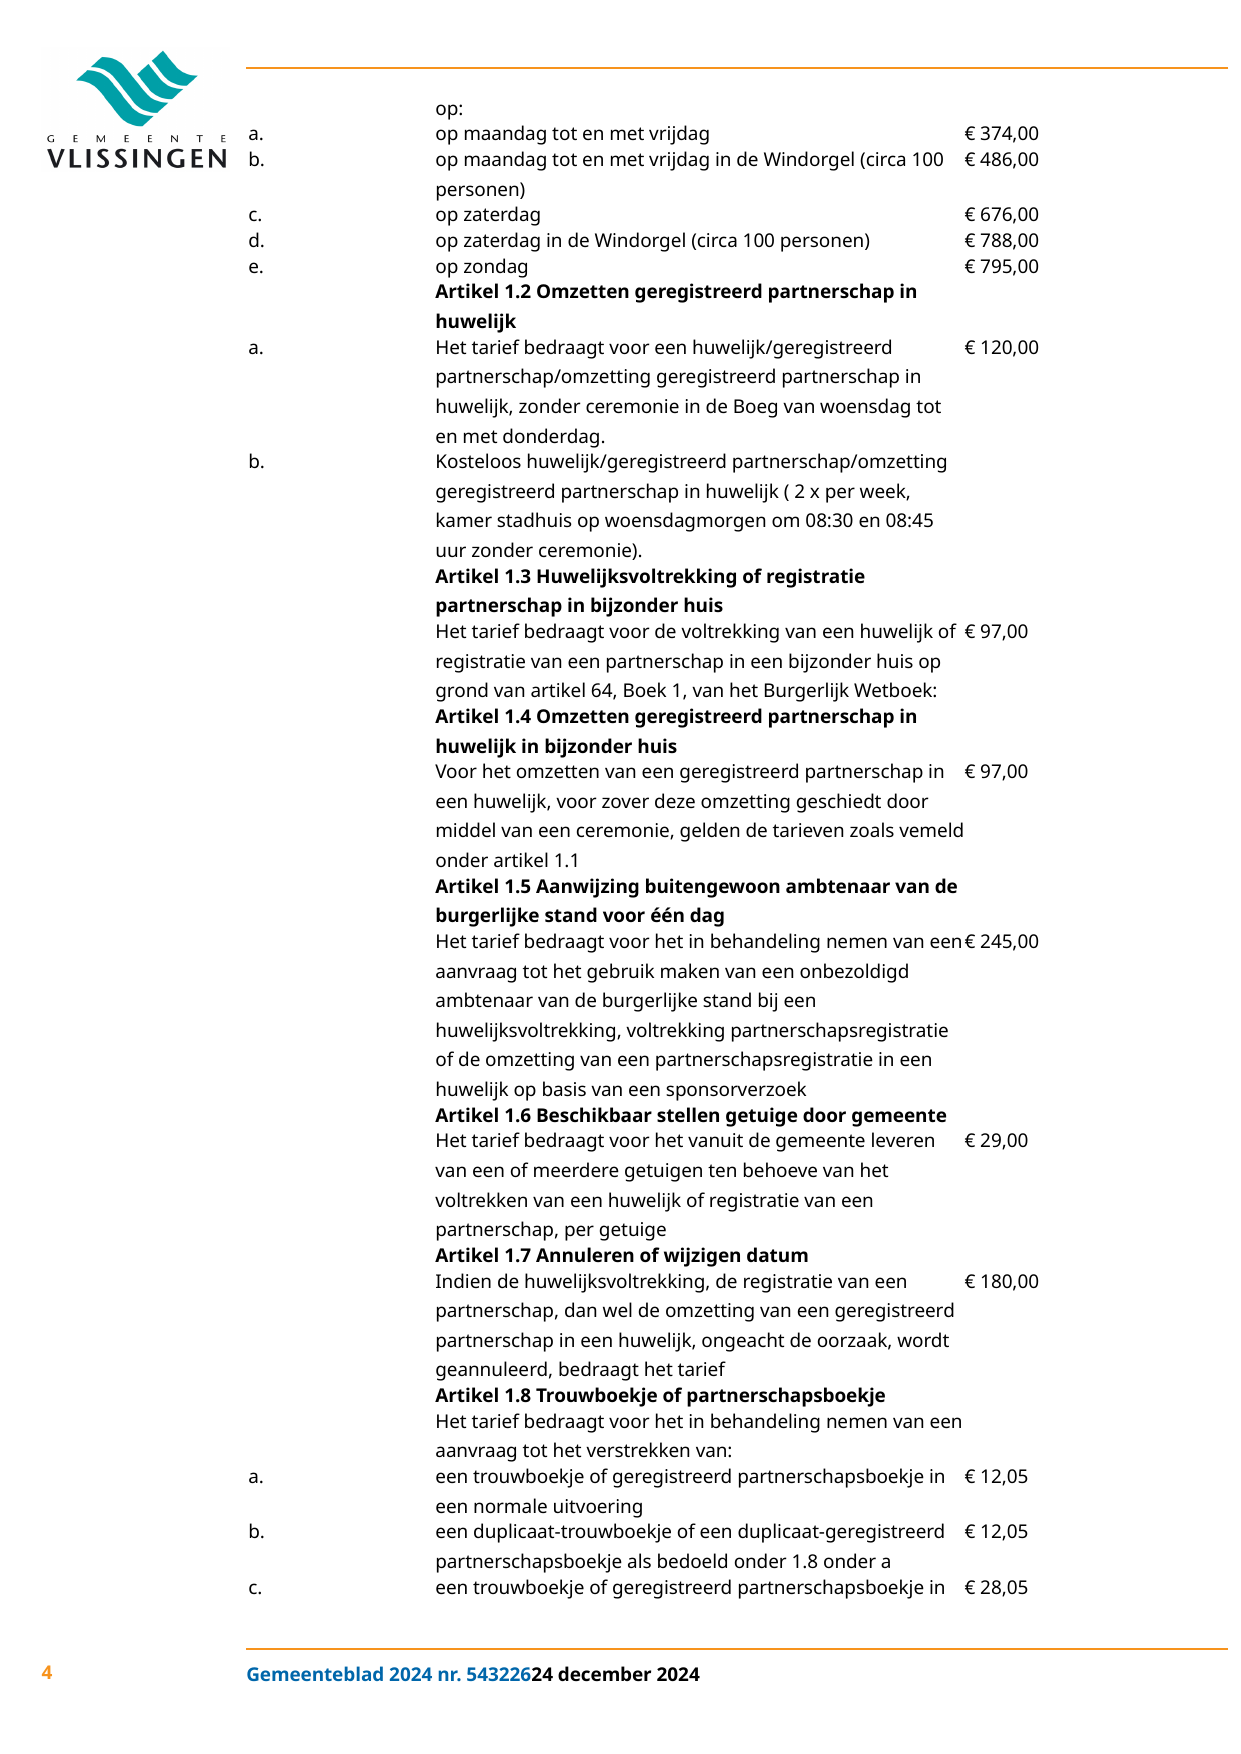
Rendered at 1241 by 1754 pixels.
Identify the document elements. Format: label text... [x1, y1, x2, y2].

table_cell [248, 1383, 435, 1408]
table_cell € 97,00 [964, 759, 1152, 873]
table_cell [248, 1102, 435, 1128]
table_cell [964, 703, 1152, 758]
table_cell a. [248, 121, 435, 146]
table_cell € 795,00 [964, 253, 1152, 279]
table_cell [964, 1242, 1152, 1268]
table_cell [248, 1242, 435, 1268]
table_cell d. [248, 227, 435, 253]
table_cell een trouwboekje of geregistreerd partnerschapsboekje in een normale uitvoering [435, 1464, 964, 1519]
table_cell € 120,00 [964, 334, 1152, 448]
table_cell Artikel 1.2 Omzetten geregistreerd partnerschap in huwelijk [435, 279, 964, 334]
table_cell a. [248, 334, 435, 448]
table_cell [964, 1102, 1152, 1128]
table_cell [248, 95, 435, 121]
table_cell € 12,05 [964, 1519, 1152, 1574]
table_cell € 28,05 [964, 1574, 1152, 1600]
table_cell a. [248, 1464, 435, 1519]
table_cell € 97,00 [964, 618, 1152, 703]
table_cell b. [248, 449, 435, 563]
table_cell [964, 1383, 1152, 1408]
table_cell op maandag tot en met vrijdag in de Windorgel (circa 100 personen) [435, 146, 964, 202]
table_cell op zaterdag in de Windorgel (circa 100 personen) [435, 227, 964, 253]
table_cell op zondag [435, 253, 964, 279]
table_cell € 245,00 [964, 928, 1152, 1102]
table_cell [964, 873, 1152, 928]
table_cell Artikel 1.4 Omzetten geregistreerd partnerschap in huwelijk in bijzonder huis [435, 703, 964, 758]
table_cell Het tarief bedraagt voor het in behandeling nemen van een aanvraag tot het verstrekken van: [435, 1408, 964, 1463]
table_cell Voor het omzetten van een geregistreerd partnerschap in een huwelijk, voor zover deze omzetting geschiedt door middel van een ceremonie, gelden de tarieven zoals vemeld onder artikel 1.1 [435, 759, 964, 873]
table_cell Het tarief bedraagt voor het in behandeling nemen van een aanvraag tot het gebruik maken van een onbezoldigd ambtenaar van de burgerlijke stand bij een huwelijksvoltrekking, voltrekking partnerschapsregistratie of de omzetting van een partnerschapsregistratie in een huwelijk op basis van een sponsorverzoek [435, 928, 964, 1102]
table_cell op maandag tot en met vrijdag [435, 121, 964, 146]
table_cell [964, 95, 1152, 121]
table_cell op zaterdag [435, 202, 964, 227]
table_cell c. [248, 1574, 435, 1600]
table_cell € 180,00 [964, 1268, 1152, 1382]
table_cell b. [248, 1519, 435, 1574]
table_cell Het tarief bedraagt voor een huwelijk/geregistreerd partnerschap/omzetting geregistreerd partnerschap in huwelijk, zonder ceremonie in de Boeg van woensdag tot en met donderdag. [435, 334, 964, 448]
table_cell Artikel 1.6 Beschikbaar stellen getuige door gemeente [435, 1102, 964, 1128]
picture [41, 47, 231, 172]
table_cell Indien de huwelijksvoltrekking, de registratie van een partnerschap, dan wel de omzetting van een geregistreerd partnerschap in een huwelijk, ongeacht de oorzaak, wordt geannuleerd, bedraagt het tarief [435, 1268, 964, 1382]
table_cell [964, 449, 1152, 563]
table_cell [248, 1128, 435, 1242]
table_cell [964, 1408, 1152, 1463]
table_cell b. [248, 146, 435, 202]
table_cell op: [435, 95, 964, 121]
table_cell [248, 618, 435, 703]
table_cell e. [248, 253, 435, 279]
table_cell [248, 279, 435, 334]
table_cell Het tarief bedraagt voor het vanuit de gemeente leveren van een of meerdere getuigen ten behoeve van het voltrekken van een huwelijk of registratie van een partnerschap, per getuige [435, 1128, 964, 1242]
table_cell Artikel 1.8 Trouwboekje of partnerschapsboekje [435, 1383, 964, 1408]
table_cell [964, 279, 1152, 334]
table_cell [248, 759, 435, 873]
table_cell Kosteloos huwelijk/geregistreerd partnerschap/omzetting geregistreerd partnerschap in huwelijk ( 2 x per week, kamer stadhuis op woensdagmorgen om 08:30 en 08:45 uur zonder ceremonie). [435, 449, 964, 563]
table_cell € 676,00 [964, 202, 1152, 227]
table_cell [248, 563, 435, 618]
table_cell [248, 873, 435, 928]
table_cell [248, 928, 435, 1102]
table_cell € 788,00 [964, 227, 1152, 253]
table_cell € 374,00 [964, 121, 1152, 146]
table_cell een trouwboekje of geregistreerd partnerschapsboekje in [435, 1574, 964, 1600]
table_cell € 486,00 [964, 146, 1152, 202]
table_cell [248, 703, 435, 758]
table_cell € 12,05 [964, 1464, 1152, 1519]
table_cell [248, 1408, 435, 1463]
table_cell Artikel 1.5 Aanwijzing buitengewoon ambtenaar van de burgerlijke stand voor één dag [435, 873, 964, 928]
table_cell c. [248, 202, 435, 227]
table_cell Artikel 1.3 Huwelijksvoltrekking of registratie partnerschap in bijzonder huis [435, 563, 964, 618]
table_cell Artikel 1.7 Annuleren of wijzigen datum [435, 1242, 964, 1268]
table_cell [248, 1268, 435, 1382]
table_cell een duplicaat-trouwboekje of een duplicaat-geregistreerd partnerschapsboekje als bedoeld onder 1.8 onder a [435, 1519, 964, 1574]
table_cell Het tarief bedraagt voor de voltrekking van een huwelijk of registratie van een partnerschap in een bijzonder huis op grond van artikel 64, Boek 1, van het Burgerlijk Wetboek: [435, 618, 964, 703]
table_cell € 29,00 [964, 1128, 1152, 1242]
table_cell [964, 563, 1152, 618]
